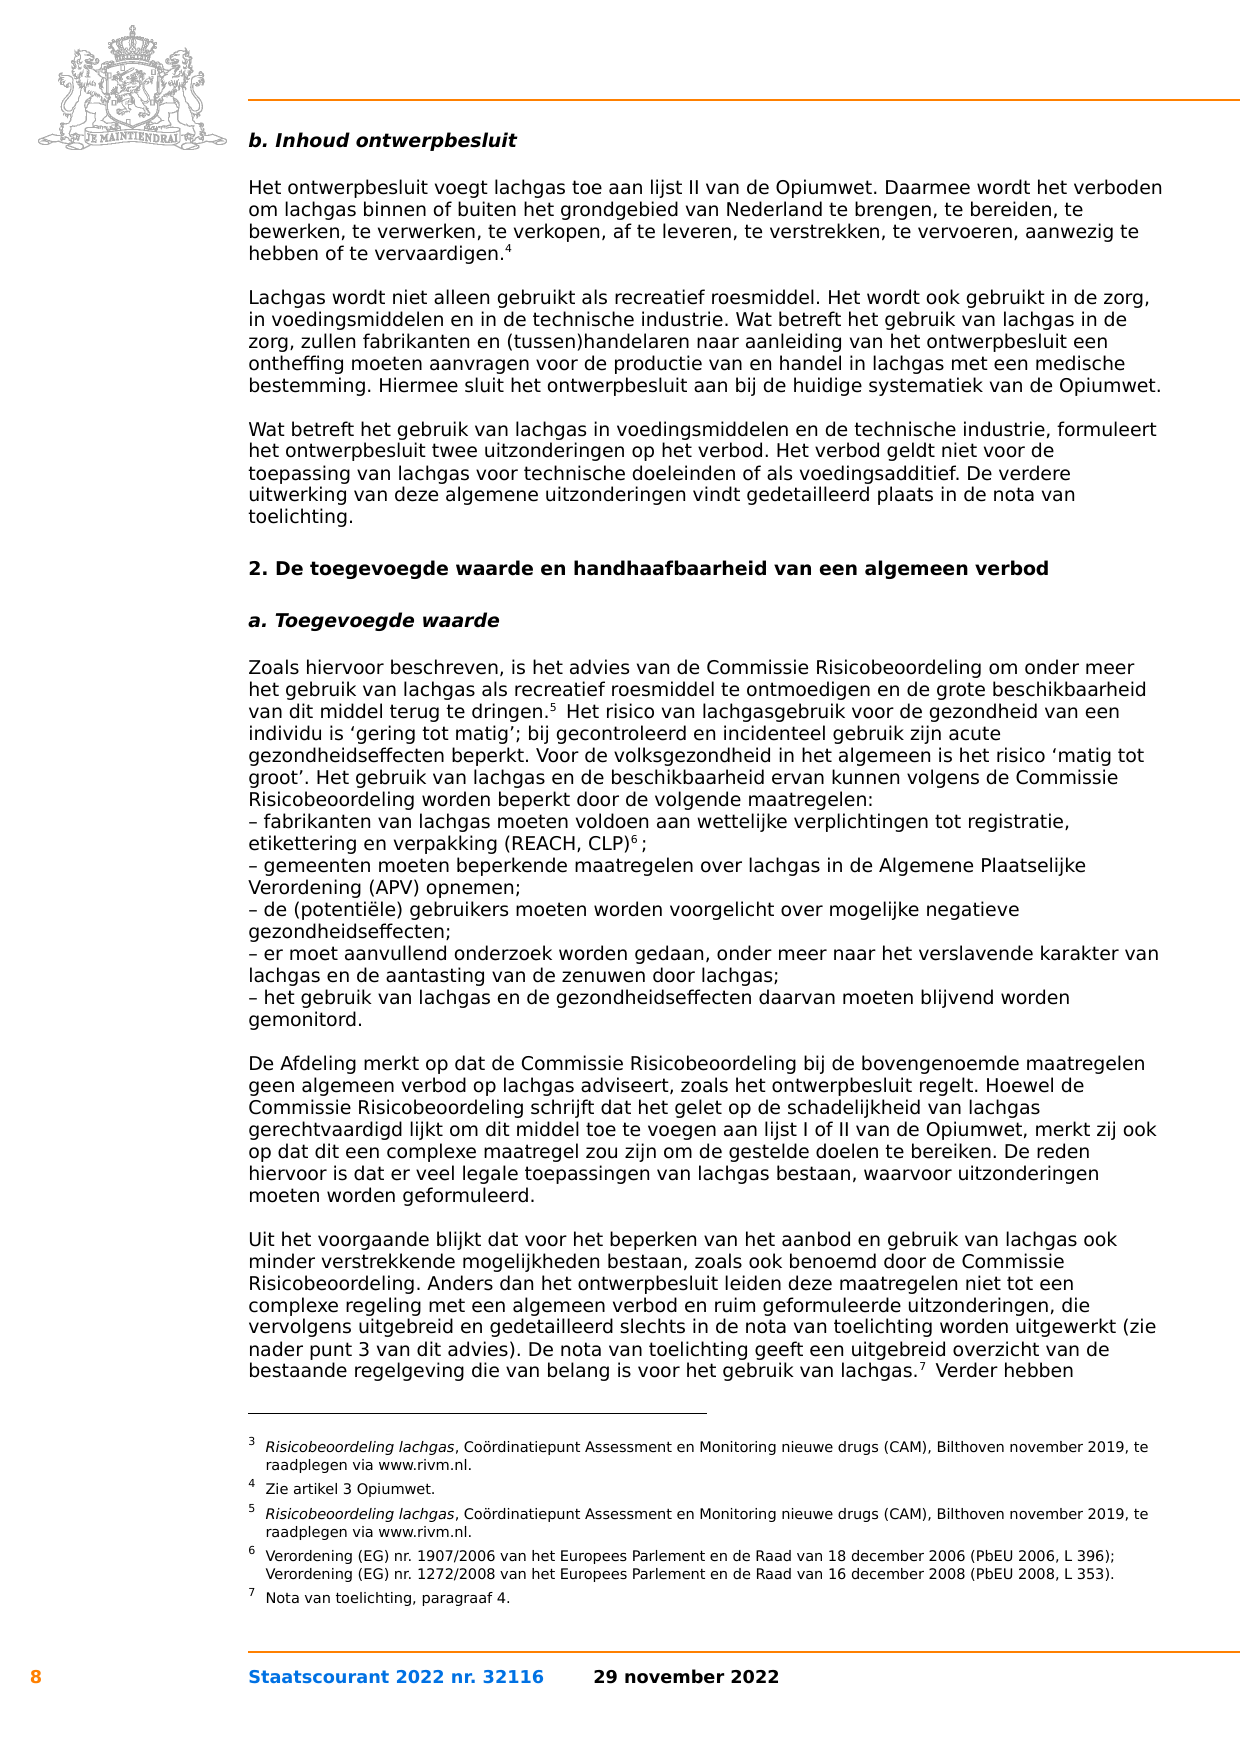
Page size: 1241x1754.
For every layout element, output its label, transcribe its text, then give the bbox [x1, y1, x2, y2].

subtitle b. Inhoud ontwerpbesluit [248, 130, 1163, 152]
subtitle 2. De toegevoegde waarde en handhaafbaarheid van een algemeen verbod [248, 558, 1163, 580]
text – er moet aanvullend onderzoek worden gedaan, onder meer naar het verslavende karakter van lachgas en de aantasting van de zenuwen door lachgas; [248, 943, 1163, 987]
text De Afdeling merkt op dat de Commissie Risicobeoordeling bij de bovengenoemde maatregelen geen algemeen verbod op lachgas adviseert, zoals het ontwerpbesluit regelt. Hoewel de Commissie Risicobeoordeling schrijft dat het gelet op de schadelijkheid van lachgas gerechtvaardigd lijkt om dit middel toe te voegen aan lijst I of II van de Opiumwet, merkt zij ook op dat dit een complexe maatregel zou zijn om de gestelde doelen te bereiken. De reden hiervoor is dat er veel legale toepassingen van lachgas bestaan, waarvoor uitzonderingen moeten worden geformuleerd. [248, 1053, 1163, 1207]
text Nota van toelichting, paragraaf 4. [248, 1586, 1163, 1608]
text Zie artikel 3 Opiumwet. [248, 1477, 1163, 1499]
text Wat betreft het gebruik van lachgas in voedingsmiddelen en de technische industrie, formuleert het ontwerpbesluit twee uitzonderingen op het verbod. Het verbod geldt niet voor de toepassing van lachgas voor technische doeleinden of als voedingsadditief. De verdere uitwerking van deze algemene uitzonderingen vindt gedetailleerd plaats in de nota van toelichting. [248, 418, 1163, 528]
text Lachgas wordt niet alleen gebruikt als recreatief roesmiddel. Het wordt ook gebruikt in de zorg, in voedingsmiddelen en in de technische industrie. Wat betreft het gebruik van lachgas in de zorg, zullen fabrikanten en (tussen)handelaren naar aanleiding van het ontwerpbesluit een ontheffing moeten aanvragen voor de productie van en handel in lachgas met een medische bestemming. Hiermee sluit het ontwerpbesluit aan bij de huidige systematiek van de Opiumwet. [248, 287, 1163, 397]
text – fabrikanten van lachgas moeten voldoen aan wettelijke verplichtingen tot registratie, etikettering en verpakking (REACH, CLP); [248, 811, 1163, 855]
subtitle a. Toegevoegde waarde [248, 610, 1163, 632]
text Verordening (EG) nr. 1907/2006 van het Europees Parlement en de Raad van 18 december 2006 (PbEU 2006, L 396); Verordening (EG) nr. 1272/2008 van het Europees Parlement en de Raad van 16 december 2008 (PbEU 2008, L 353). [248, 1544, 1163, 1583]
text Het ontwerpbesluit voegt lachgas toe aan lijst II van de Opiumwet. Daarmee wordt het verboden om lachgas binnen of buiten het grondgebied van Nederland te brengen, te bereiden, te bewerken, te verwerken, te verkopen, af te leveren, te verstrekken, te vervoeren, aanwezig te hebben of te vervaardigen. [248, 177, 1163, 265]
text Uit het voorgaande blijkt dat voor het beperken van het aanbod en gebruik van lachgas ook minder verstrekkende mogelijkheden bestaan, zoals ook benoemd door de Commissie Risicobeoordeling. Anders dan het ontwerpbesluit leiden deze maatregelen niet tot een complexe regeling met een algemeen verbod en ruim geformuleerde uitzonderingen, die vervolgens uitgebreid en gedetailleerd slechts in de nota van toelichting worden uitgewerkt (zie nader punt 3 van dit advies). De nota van toelichting geeft een uitgebreid overzicht van de bestaande regelgeving die van belang is voor het gebruik van lachgas. Verder hebben [248, 1228, 1163, 1382]
text Risicobeoordeling lachgas, Coördinatiepunt Assessment en Monitoring nieuwe drugs (CAM), Bilthoven november 2019, te raadplegen via www.rivm.nl. [248, 1502, 1163, 1541]
text – het gebruik van lachgas en de gezondheidseffecten daarvan moeten blijvend worden gemonitord. [248, 987, 1163, 1031]
picture [38, 25, 227, 150]
text Zoals hiervoor beschreven, is het advies van de Commissie Risicobeoordeling om onder meer het gebruik van lachgas als recreatief roesmiddel te ontmoedigen en de grote beschikbaarheid van dit middel terug te dringen. Het risico van lachgasgebruik voor de gezondheid van een individu is ‘gering tot matig’; bij gecontroleerd en incidenteel gebruik zijn acute gezondheidseffecten beperkt. Voor de volksgezondheid in het algemeen is het risico ‘matig tot groot’. Het gebruik van lachgas en de beschikbaarheid ervan kunnen volgens de Commissie Risicobeoordeling worden beperkt door de volgende maatregelen: [248, 657, 1163, 811]
text – de (potentiële) gebruikers moeten worden voorgelicht over mogelijke negatieve gezondheidseffecten; [248, 899, 1163, 943]
text Risicobeoordeling lachgas, Coördinatiepunt Assessment en Monitoring nieuwe drugs (CAM), Bilthoven november 2019, te raadplegen via www.rivm.nl. [248, 1435, 1163, 1474]
text – gemeenten moeten beperkende maatregelen over lachgas in de Algemene Plaatselijke Verordening (APV) opnemen; [248, 855, 1163, 899]
